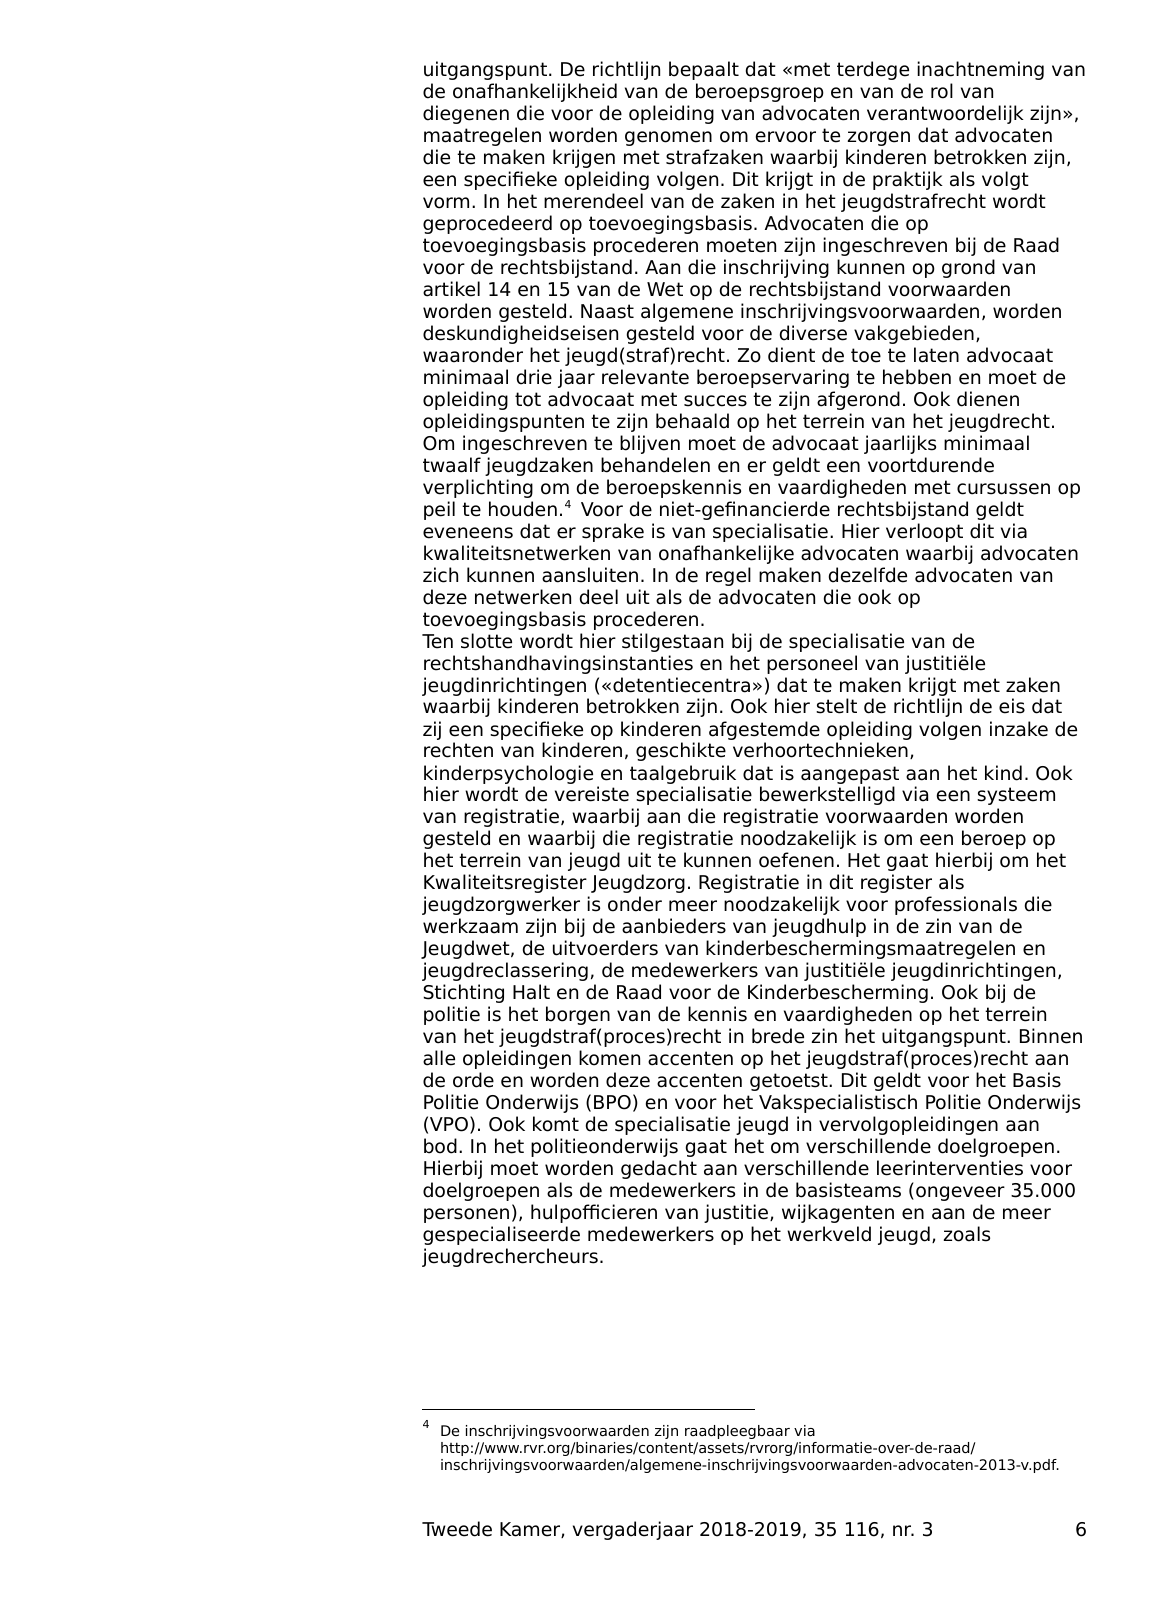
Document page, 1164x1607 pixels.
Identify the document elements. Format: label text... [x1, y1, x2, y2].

text De inschrijvingsvoorwaarden zijn raadpleegbaar via http://www.rvr.org/binaries/content/assets/rvrorg/informatie-over-de-raad/inschrijvingsvoorwaarden/algemene-inschrijvingsvoorwaarden-advocaten-2013-v.pdf. [422, 1418, 1087, 1474]
text Ten slotte wordt hier stilgestaan bij de specialisatie van de rechtshandhavingsinstanties en het personeel van justitiële jeugdinrichtingen («detentiecentra») dat te maken krijgt met zaken waarbij kinderen betrokken zijn. Ook hier stelt de richtlijn de eis dat zij een specifieke op kinderen afgestemde opleiding volgen inzake de rechten van kinderen, geschikte verhoortechnieken, kinderpsychologie en taalgebruik dat is aangepast aan het kind. Ook hier wordt de vereiste specialisatie bewerkstelligd via een systeem van registratie, waarbij aan die registratie voorwaarden worden gesteld en waarbij die registratie noodzakelijk is om een beroep op het terrein van jeugd uit te kunnen oefenen. Het gaat hierbij om het Kwaliteitsregister Jeugdzorg. Registratie in dit register als jeugdzorgwerker is onder meer noodzakelijk voor professionals die werkzaam zijn bij de aanbieders van jeugdhulp in de zin van de Jeugdwet, de uitvoerders van kinderbeschermingsmaatregelen en jeugdreclassering, de medewerkers van justitiële jeugdinrichtingen, Stichting Halt en de Raad voor de Kinderbescherming. Ook bij de politie is het borgen van de kennis en vaardigheden op het terrein van het jeugdstraf(proces)recht in brede zin het uitgangspunt. Binnen alle opleidingen komen accenten op het jeugdstraf(proces)recht aan de orde en worden deze accenten getoetst. Dit geldt voor het Basis Politie Onderwijs (BPO) en voor het Vakspecialistisch Politie Onderwijs (VPO). Ook komt de specialisatie jeugd in vervolgopleidingen aan bod. In het politieonderwijs gaat het om verschillende doelgroepen. Hierbij moet worden gedacht aan verschillende leerinterventies voor doelgroepen als de medewerkers in de basisteams (ongeveer 35.000 personen), hulpofficieren van justitie, wijkagenten en aan de meer gespecialiseerde medewerkers op het werkveld jeugd, zoals jeugdrechercheurs. [422, 631, 1087, 1268]
text uitgangspunt. De richtlijn bepaalt dat «met terdege inachtneming van de onafhankelijkheid van de beroepsgroep en van de rol van diegenen die voor de opleiding van advocaten verantwoordelijk zijn», maatregelen worden genomen om ervoor te zorgen dat advocaten die te maken krijgen met strafzaken waarbij kinderen betrokken zijn, een specifieke opleiding volgen. Dit krijgt in de praktijk als volgt vorm. In het merendeel van de zaken in het jeugdstrafrecht wordt geprocedeerd op toevoegingsbasis. Advocaten die op toevoegingsbasis procederen moeten zijn ingeschreven bij de Raad voor de rechtsbijstand. Aan die inschrijving kunnen op grond van artikel 14 en 15 van de Wet op de rechtsbijstand voorwaarden worden gesteld. Naast algemene inschrijvingsvoorwaarden, worden deskundigheidseisen gesteld voor de diverse vakgebieden, waaronder het jeugd(straf)recht. Zo dient de toe te laten advocaat minimaal drie jaar relevante beroepservaring te hebben en moet de opleiding tot advocaat met succes te zijn afgerond. Ook dienen opleidingspunten te zijn behaald op het terrein van het jeugdrecht. Om ingeschreven te blijven moet de advocaat jaarlijks minimaal twaalf jeugdzaken behandelen en er geldt een voortdurende verplichting om de beroepskennis en vaardigheden met cursussen op peil te houden. Voor de niet-gefinancierde rechtsbijstand geldt eveneens dat er sprake is van specialisatie. Hier verloopt dit via kwaliteitsnetwerken van onafhankelijke advocaten waarbij advocaten zich kunnen aansluiten. In de regel maken dezelfde advocaten van deze netwerken deel uit als de advocaten die ook op toevoegingsbasis procederen. [422, 59, 1087, 631]
